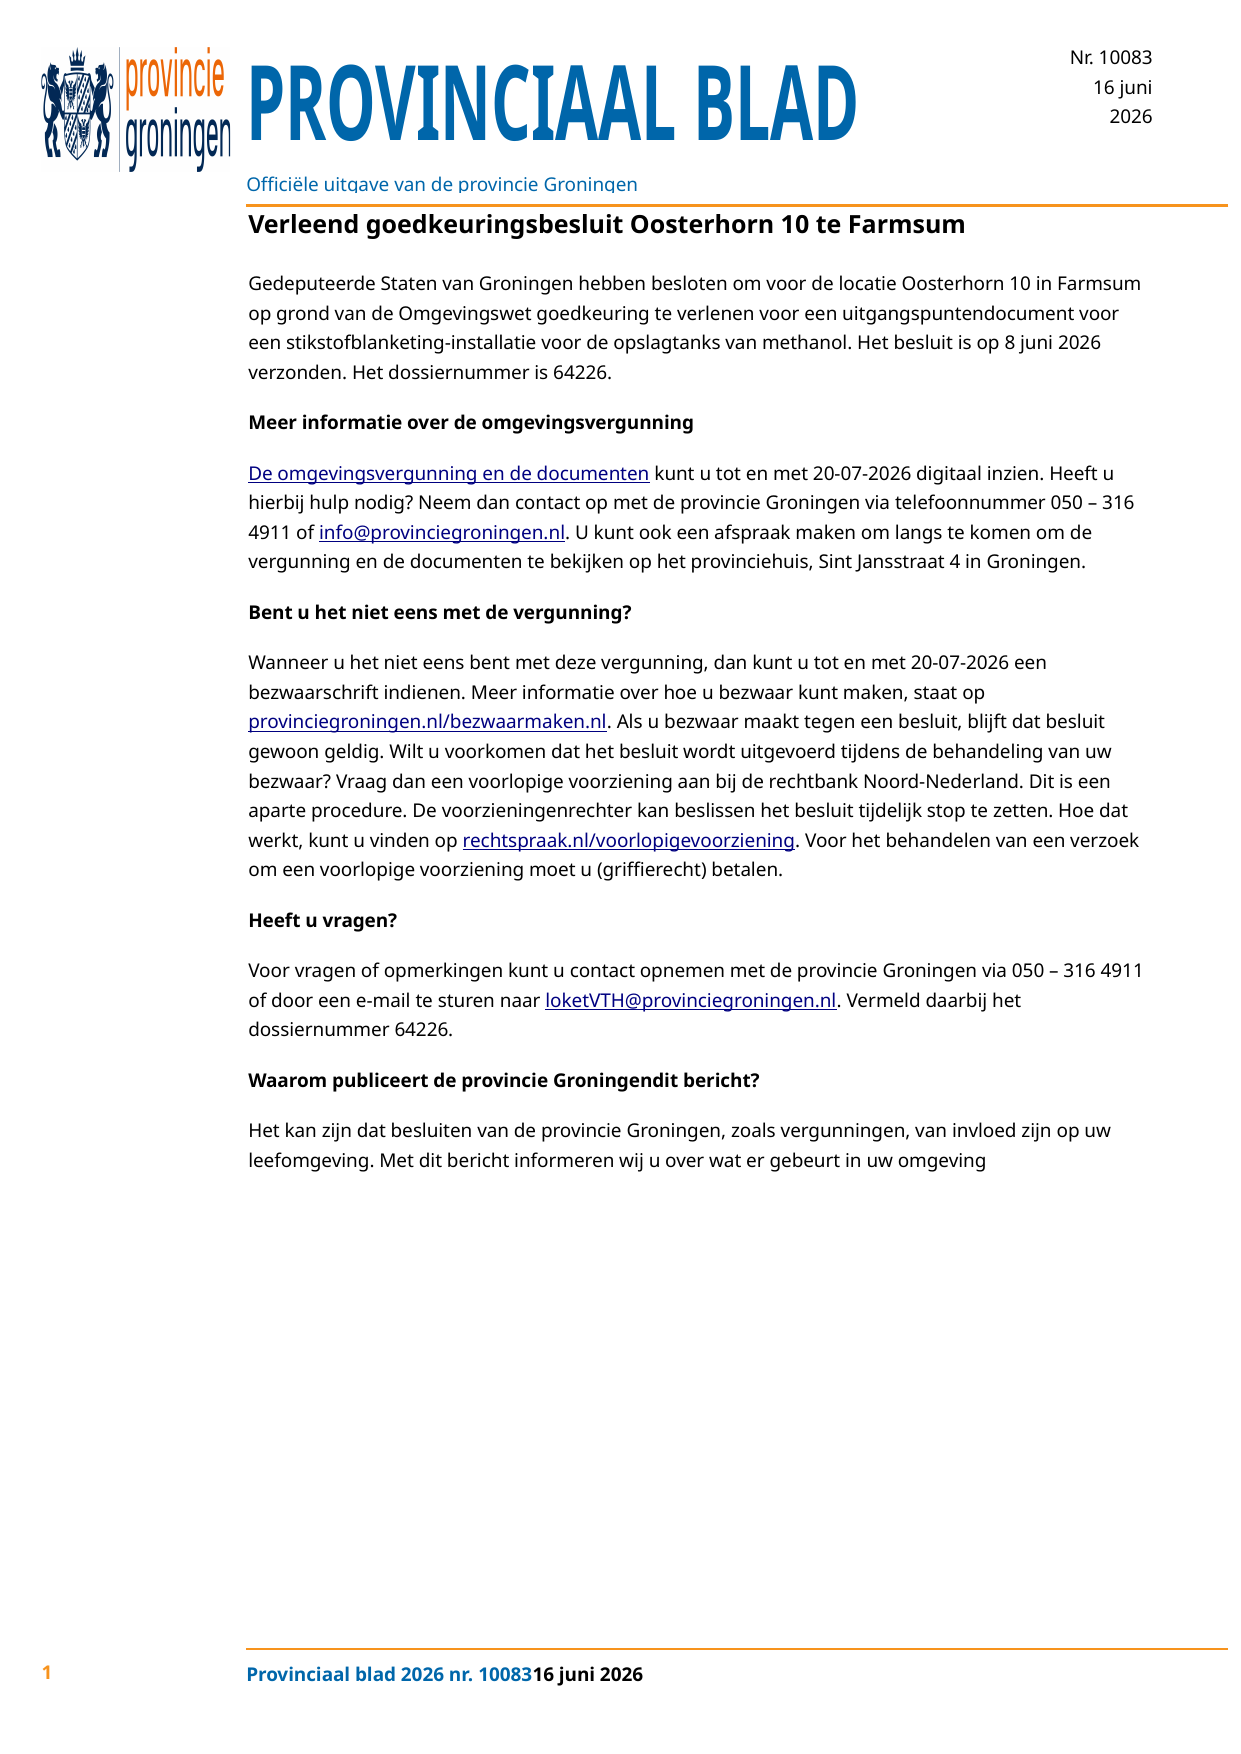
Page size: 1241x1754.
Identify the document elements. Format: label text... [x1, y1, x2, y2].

text Voor vragen of opmerkingen kunt u contact opnemen met de provincie Groningen via 050 – 316 4911 of door een e-mail te sturen naar loketVTH@provinciegroningen.nl. Vermeld daarbij het dossiernummer 64226. [248, 957, 1152, 1042]
text Bent u het niet eens met de vergunning? [248, 599, 1152, 625]
text Het kan zijn dat besluiten van de provincie Groningen, zoals vergunningen, van invloed zijn op uw leefomgeving. Met dit bericht informeren wij u over wat er gebeurt in uw omgeving [248, 1117, 1152, 1173]
text Gedeputeerde Staten van Groningen hebben besloten om voor de locatie Oosterhorn 10 in Farmsum op grond van de Omgevingswet goedkeuring te verlenen voor een uitgangspuntendocument voor een stikstofblanketing-installatie voor de opslagtanks van methanol. Het besluit is op 8 juni 2026 verzonden. Het dossiernummer is 64226. [248, 270, 1152, 385]
picture [41, 47, 231, 172]
text Heeft u vragen? [248, 907, 1152, 933]
text Wanneer u het niet eens bent met deze vergunning, dan kunt u tot en met 20-07-2026 een bezwaarschrift indienen. Meer informatie over hoe u bezwaar kunt maken, staat op provinciegroningen.nl/bezwaarmaken.nl. Als u bezwaar maakt tegen een besluit, blijft dat besluit gewoon geldig. Wilt u voorkomen dat het besluit wordt uitgevoerd tijdens de behandeling van uw bezwaar? Vraag dan een voorlopige voorziening aan bij de rechtbank Noord-Nederland. Dit is een aparte procedure. De voorzieningenrechter kan beslissen het besluit tijdelijk stop te zetten. Hoe dat werkt, kunt u vinden op rechtspraak.nl/voorlopigevoorziening. Voor het behandelen van een verzoek om een voorlopige voorziening moet u (griffierecht) betalen. [248, 649, 1152, 882]
text Waarom publiceert de provincie Groningendit bericht? [248, 1067, 1152, 1093]
text Meer informatie over de omgevingsvergunning [248, 409, 1152, 435]
text De omgevingsvergunning en de documenten kunt u tot en met 20-07-2026 digitaal inzien. Heeft u hierbij hulp nodig? Neem dan contact op met de provincie Groningen via telefoonnummer 050 – 316 4911 of info@provinciegroningen.nl. U kunt ook een afspraak maken om langs te komen om de vergunning en de documenten te bekijken op het provinciehuis, Sint Jansstraat 4 in Groningen. [248, 460, 1152, 574]
text Verleend goedkeuringsbesluit Oosterhorn 10 te Farmsum [248, 207, 1152, 241]
